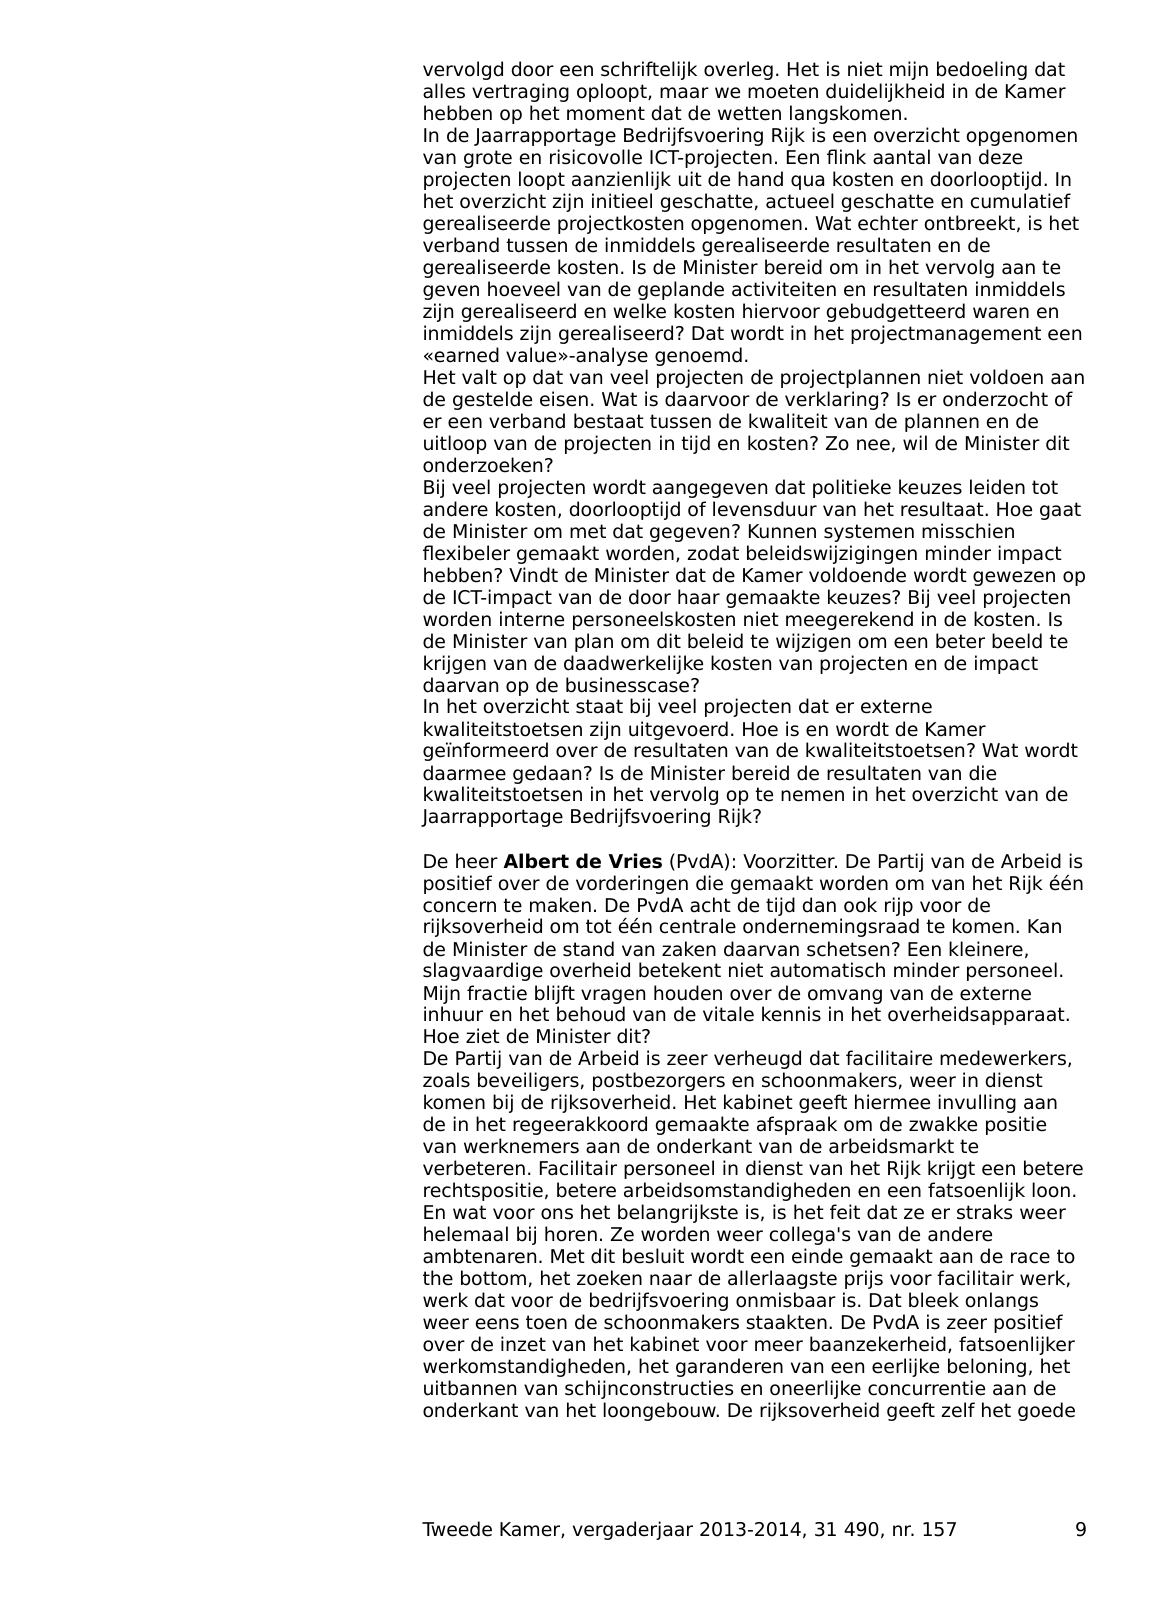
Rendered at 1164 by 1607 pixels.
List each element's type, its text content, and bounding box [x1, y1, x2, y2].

text De Partij van de Arbeid is zeer verheugd dat facilitaire medewerkers, zoals beveiligers, postbezorgers en schoonmakers, weer in dienst komen bij de rijksoverheid. Het kabinet geeft hiermee invulling aan de in het regeerakkoord gemaakte afspraak om de zwakke positie van werknemers aan de onderkant van de arbeidsmarkt te verbeteren. Facilitair personeel in dienst van het Rijk krijgt een betere rechtspositie, betere arbeidsomstandigheden en een fatsoenlijk loon. En wat voor ons het belangrijkste is, is het feit dat ze er straks weer helemaal bij horen. Ze worden weer collega's van de andere ambtenaren. Met dit besluit wordt een einde gemaakt aan de race to the bottom, het zoeken naar de allerlaagste prijs voor facilitair werk, werk dat voor de bedrijfsvoering onmisbaar is. Dat bleek onlangs weer eens toen de schoonmakers staakten. De PvdA is zeer positief over de inzet van het kabinet voor meer baanzekerheid, fatsoenlijker werkomstandigheden, het garanderen van een eerlijke beloning, het uitbannen van schijnconstructies en oneerlijke concurrentie aan de onderkant van het loongebouw. De rijksoverheid geeft zelf het goede [422, 1048, 1087, 1422]
text vervolgd door een schriftelijk overleg. Het is niet mijn bedoeling dat alles vertraging oploopt, maar we moeten duidelijkheid in de Kamer hebben op het moment dat de wetten langskomen. [422, 59, 1087, 125]
text De heer Albert de Vries (PvdA): Voorzitter. De Partij van de Arbeid is positief over de vorderingen die gemaakt worden om van het Rijk één concern te maken. De PvdA acht de tijd dan ook rijp voor de rijksoverheid om tot één centrale ondernemingsraad te komen. Kan de Minister de stand van zaken daarvan schetsen? Een kleinere, slagvaardige overheid betekent niet automatisch minder personeel. Mijn fractie blijft vragen houden over de omvang van de externe inhuur en het behoud van de vitale kennis in het overheidsapparaat. Hoe ziet de Minister dit? [422, 851, 1087, 1048]
text Bij veel projecten wordt aangegeven dat politieke keuzes leiden tot andere kosten, doorlooptijd of levensduur van het resultaat. Hoe gaat de Minister om met dat gegeven? Kunnen systemen misschien flexibeler gemaakt worden, zodat beleidswijzigingen minder impact hebben? Vindt de Minister dat de Kamer voldoende wordt gewezen op de ICT-impact van de door haar gemaakte keuzes? Bij veel projecten worden interne personeelskosten niet meegerekend in de kosten. Is de Minister van plan om dit beleid te wijzigen om een beter beeld te krijgen van de daadwerkelijke kosten van projecten en de impact daarvan op de businesscase? [422, 477, 1087, 696]
text In het overzicht staat bij veel projecten dat er externe kwaliteitstoetsen zijn uitgevoerd. Hoe is en wordt de Kamer geïnformeerd over de resultaten van de kwaliteitstoetsen? Wat wordt daarmee gedaan? Is de Minister bereid de resultaten van die kwaliteitstoetsen in het vervolg op te nemen in het overzicht van de Jaarrapportage Bedrijfsvoering Rijk? [422, 696, 1087, 828]
text Het valt op dat van veel projecten de projectplannen niet voldoen aan de gestelde eisen. Wat is daarvoor de verklaring? Is er onderzocht of er een verband bestaat tussen de kwaliteit van de plannen en de uitloop van de projecten in tijd en kosten? Zo nee, wil de Minister dit onderzoeken? [422, 367, 1087, 477]
text In de Jaarrapportage Bedrijfsvoering Rijk is een overzicht opgenomen van grote en risicovolle ICT-projecten. Een flink aantal van deze projecten loopt aanzienlijk uit de hand qua kosten en doorlooptijd. In het overzicht zijn initieel geschatte, actueel geschatte en cumulatief gerealiseerde projectkosten opgenomen. Wat echter ontbreekt, is het verband tussen de inmiddels gerealiseerde resultaten en de gerealiseerde kosten. Is de Minister bereid om in het vervolg aan te geven hoeveel van de geplande activiteiten en resultaten inmiddels zijn gerealiseerd en welke kosten hiervoor gebudgetteerd waren en inmiddels zijn gerealiseerd? Dat wordt in het projectmanagement een «earned value»-analyse genoemd. [422, 125, 1087, 367]
